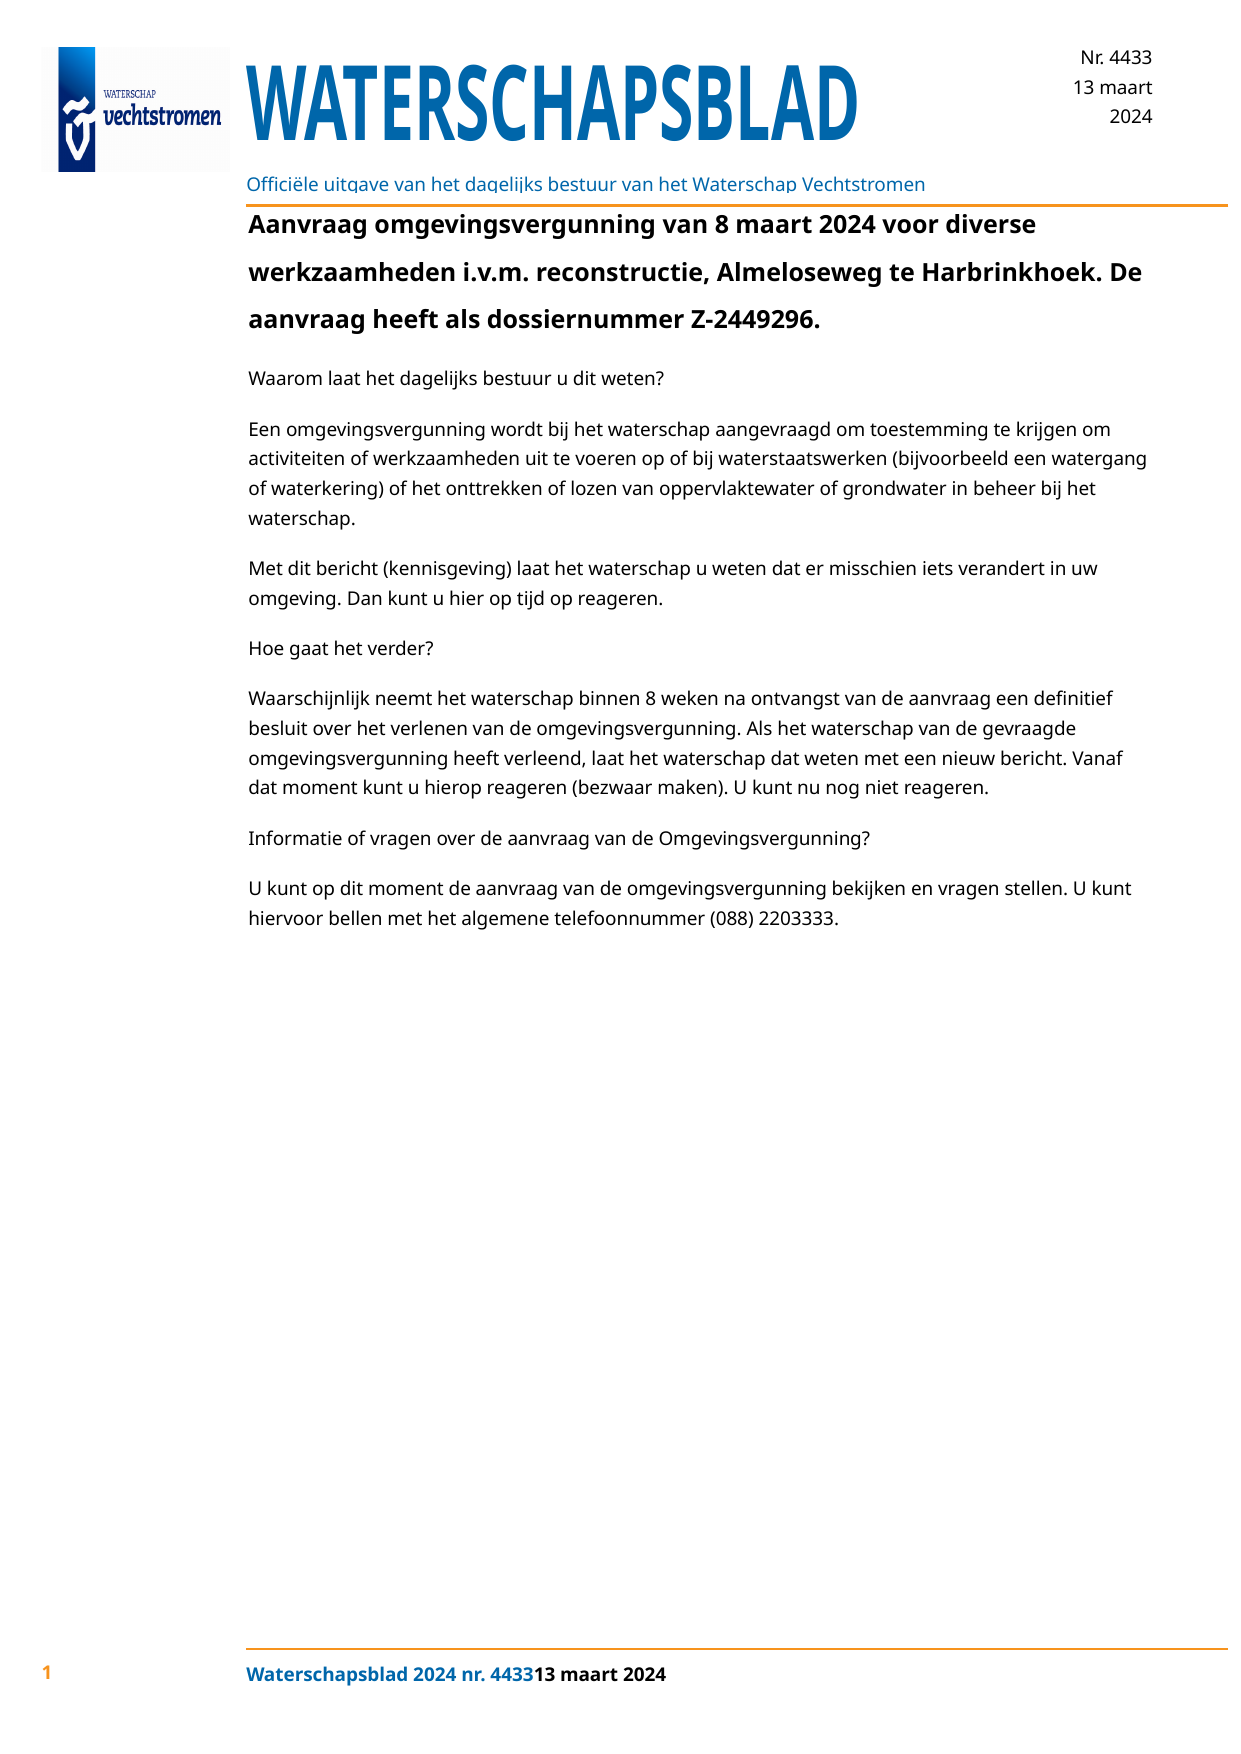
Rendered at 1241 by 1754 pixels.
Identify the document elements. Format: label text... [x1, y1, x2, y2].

picture [41, 47, 231, 172]
text Waarom laat het dagelijks bestuur u dit weten? [248, 366, 1152, 391]
text Aanvraag omgevingsvergunning van 8 maart 2024 voor diverse werkzaamheden i.v.m. reconstructie, Almeloseweg te Harbrinkhoek. De aanvraag heeft als dossiernummer Z-2449296. [248, 207, 1152, 336]
text Waarschijnlijk neemt het waterschap binnen 8 weken na ontvangst van de aanvraag een definitief besluit over het verlenen van de omgevingsvergunning. Als het waterschap van de gevraagde omgevingsvergunning heeft verleend, laat het waterschap dat weten met een nieuw bericht. Vanaf dat moment kunt u hierop reageren (bezwaar maken). U kunt nu nog niet reageren. [248, 686, 1152, 800]
text Een omgevingsvergunning wordt bij het waterschap aangevraagd om toestemming te krijgen om activiteiten of werkzaamheden uit te voeren op of bij waterstaatswerken (bijvoorbeeld een watergang of waterkering) of het onttrekken of lozen van oppervlaktewater of grondwater in beheer bij het waterschap. [248, 416, 1152, 530]
text Met dit bericht (kennisgeving) laat het waterschap u weten dat er misschien iets verandert in uw omgeving. Dan kunt u hier op tijd op reageren. [248, 555, 1152, 610]
text Informatie of vragen over de aanvraag van de Omgevingsvergunning? [248, 825, 1152, 850]
text U kunt op dit moment de aanvraag van de omgevingsvergunning bekijken en vragen stellen. U kunt hiervoor bellen met het algemene telefoonnummer (088) 2203333. [248, 875, 1152, 930]
text Hoe gaat het verder? [248, 635, 1152, 661]
